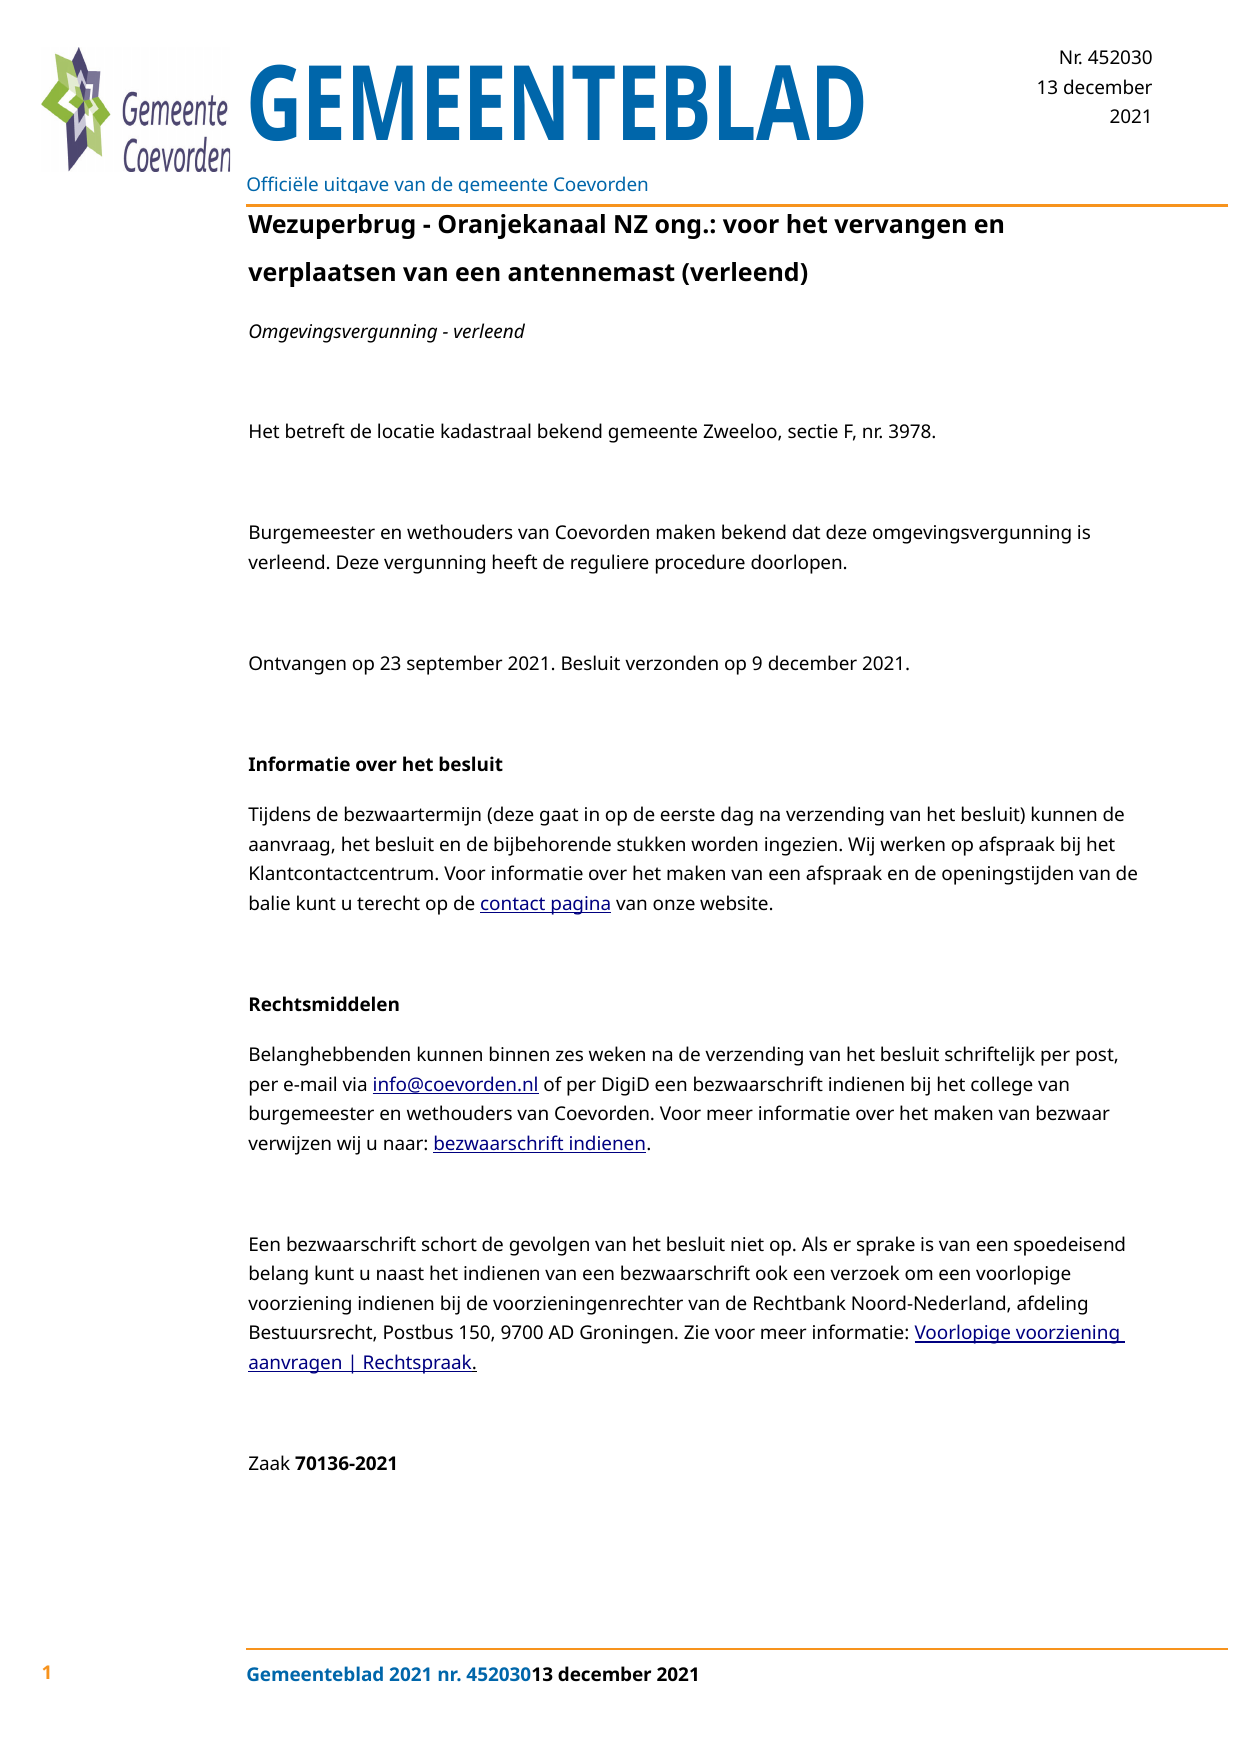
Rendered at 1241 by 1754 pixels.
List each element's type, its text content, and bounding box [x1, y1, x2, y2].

text Informatie over het besluit [248, 751, 1152, 777]
text Een bezwaarschrift schort de gevolgen van het besluit niet op. Als er sprake is van een spoedeisend belang kunt u naast het indienen van een bezwaarschrift ook een verzoek om een voorlopige voorziening indienen bij de voorzieningenrechter van de Rechtbank Noord-Nederland, afdeling Bestuursrecht, Postbus 150, 9700 AD Groningen. Zie voor meer informatie: Voorlopige voorziening aanvragen | Rechtspraak. [248, 1231, 1152, 1375]
text Burgemeester en wethouders van Coevorden maken bekend dat deze omgevingsvergunning is verleend. Deze vergunning heeft de reguliere procedure doorlopen. [248, 519, 1152, 575]
text Rechtsmiddelen [248, 991, 1152, 1017]
text Ontvangen op 23 september 2021. Besluit verzonden op 9 december 2021. [248, 650, 1152, 676]
text Wezuperbrug - Oranjekanaal NZ ong.: voor het vervangen en verplaatsen van een antennemast (verleend) [248, 207, 1152, 288]
picture [41, 47, 231, 172]
text Omgevingsvergunning - verleend [248, 318, 1152, 344]
text Belanghebbenden kunnen binnen zes weken na de verzending van het besluit schriftelijk per post, per e-mail via info@coevorden.nl of per DigiD een bezwaarschrift indienen bij het college van burgemeester en wethouders van Coevorden. Voor meer informatie over het maken van bezwaar verwijzen wij u naar: bezwaarschrift indienen. [248, 1041, 1152, 1156]
text Tijdens de bezwaartermijn (deze gaat in op de eerste dag na verzending van het besluit) kunnen de aanvraag, het besluit en de bijbehorende stukken worden ingezien. Wij werken op afspraak bij het Klantcontactcentrum. Voor informatie over het maken van een afspraak en de openingstijden van de balie kunt u terecht op de contact pagina van onze website. [248, 801, 1152, 916]
text Het betreft de locatie kadastraal bekend gemeente Zweeloo, sectie F, nr. 3978. [248, 419, 1152, 444]
text Zaak 70136-2021 [248, 1450, 1152, 1476]
